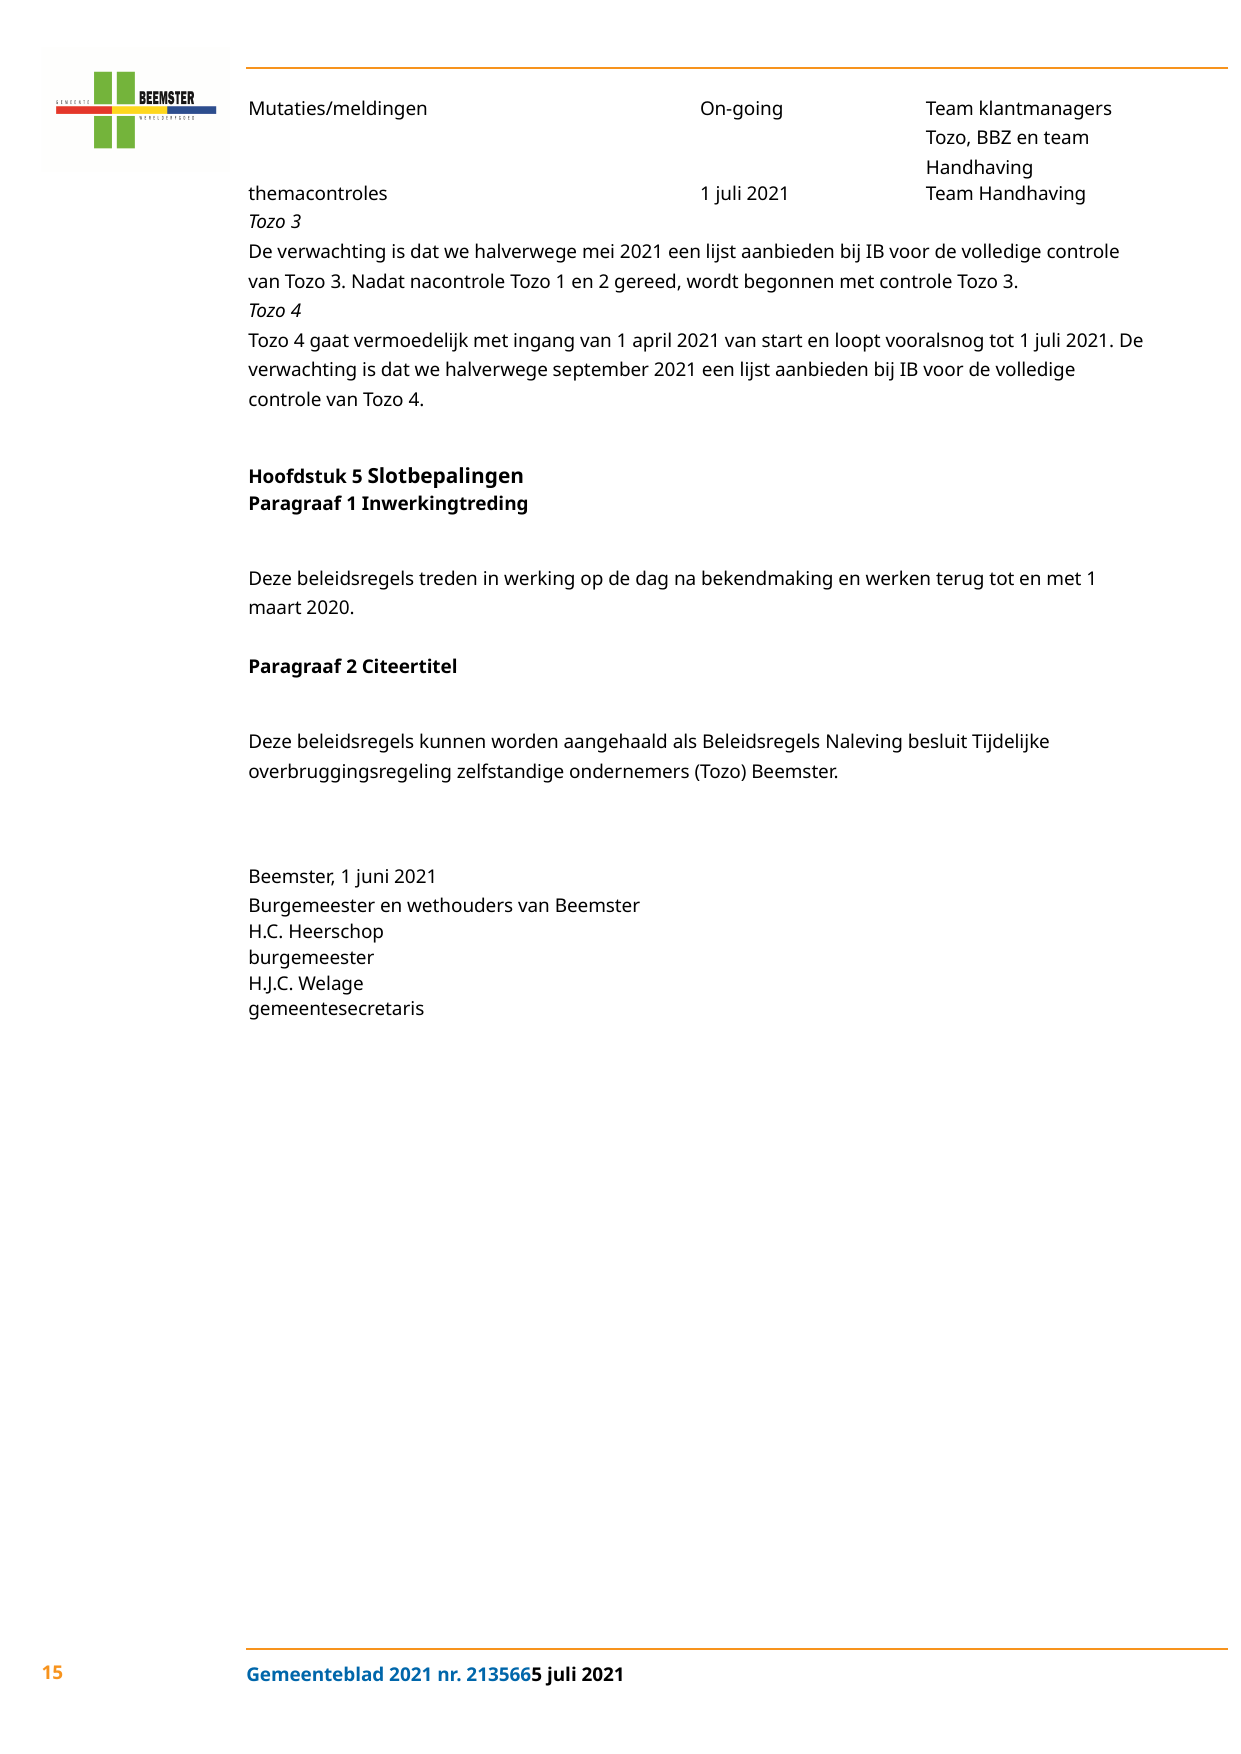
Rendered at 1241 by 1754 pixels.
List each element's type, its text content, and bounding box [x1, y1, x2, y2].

text Burgemeester en wethouders van Beemster [248, 892, 1152, 918]
text Tozo 4 [248, 297, 1152, 323]
text Paragraaf 2 Citeertitel [248, 653, 1152, 679]
table_cell On-going [700, 95, 926, 180]
text Deze beleidsregels treden in werking op de dag na bekendmaking en werken terug tot en met 1 maart 2020. [248, 565, 1152, 620]
table_cell Mutaties/meldingen [248, 95, 474, 180]
table_cell Team klantmanagers Tozo, BBZ en team Handhaving [926, 95, 1152, 180]
text De verwachting is dat we halverwege mei 2021 een lijst aanbieden bij IB voor de volledige controle van Tozo 3. Nadat nacontrole Tozo 1 en 2 gereed, wordt begonnen met controle Tozo 3. [248, 238, 1152, 293]
text Hoofdstuk 5 Slotbepalingen [248, 461, 1152, 490]
picture [41, 47, 231, 172]
text Tozo 4 gaat vermoedelijk met ingang van 1 april 2021 van start en loopt vooralsnog tot 1 juli 2021. De verwachting is dat we halverwege september 2021 een lijst aanbieden bij IB voor de volledige controle van Tozo 4. [248, 327, 1152, 412]
text H.J.C. Welage [248, 970, 1152, 995]
text Tozo 3 [248, 209, 1152, 234]
table_cell [474, 180, 700, 205]
text Beemster, 1 juni 2021 [248, 863, 1152, 889]
table_cell Team Handhaving [926, 180, 1152, 205]
text gemeentesecretaris [248, 995, 1152, 1021]
table_cell [474, 95, 700, 180]
text burgemeester [248, 944, 1152, 970]
text Paragraaf 1 Inwerkingtreding [248, 490, 1152, 516]
table_cell 1 juli 2021 [700, 180, 926, 205]
text Deze beleidsregels kunnen worden aangehaald als Beleidsregels Naleving besluit Tijdelijke overbruggingsregeling zelfstandige ondernemers (Tozo) Beemster. [248, 728, 1152, 784]
text H.C. Heerschop [248, 918, 1152, 944]
table_cell themacontroles [248, 180, 474, 205]
